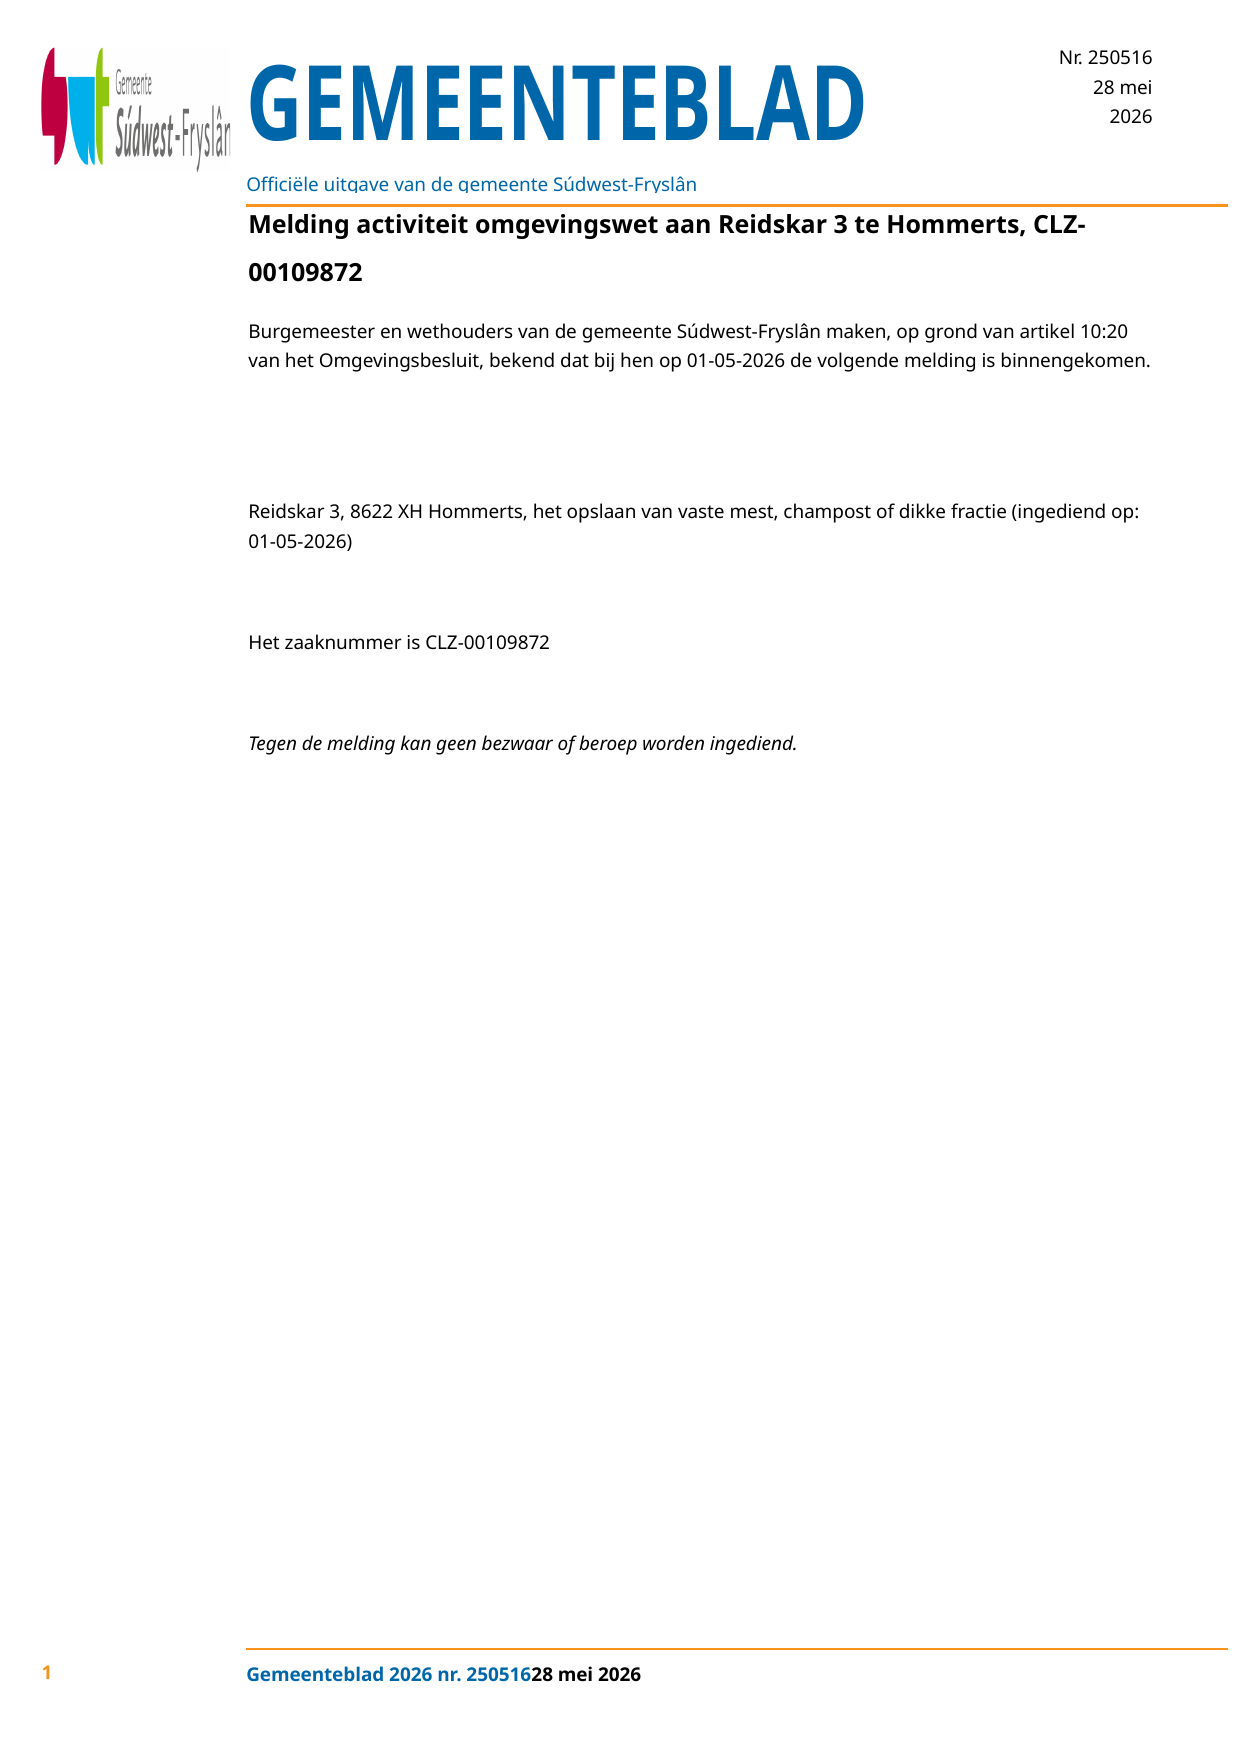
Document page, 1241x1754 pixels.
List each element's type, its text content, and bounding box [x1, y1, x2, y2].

picture [41, 47, 231, 172]
text Tegen de melding kan geen bezwaar of beroep worden ingediend. [248, 730, 1152, 756]
text Melding activiteit omgevingswet aan Reidskar 3 te Hommerts, CLZ-00109872 [248, 207, 1152, 288]
text Reidskar 3, 8622 XH Hommerts, het opslaan van vaste mest, champost of dikke fractie (ingediend op: 01-05-2026) [248, 499, 1152, 554]
text Burgemeester en wethouders van de gemeente Súdwest-Fryslân maken, op grond van artikel 10:20 van het Omgevingsbesluit, bekend dat bij hen op 01-05-2026 de volgende melding is binnengekomen. [248, 318, 1152, 373]
text Het zaaknummer is CLZ-00109872 [248, 629, 1152, 655]
